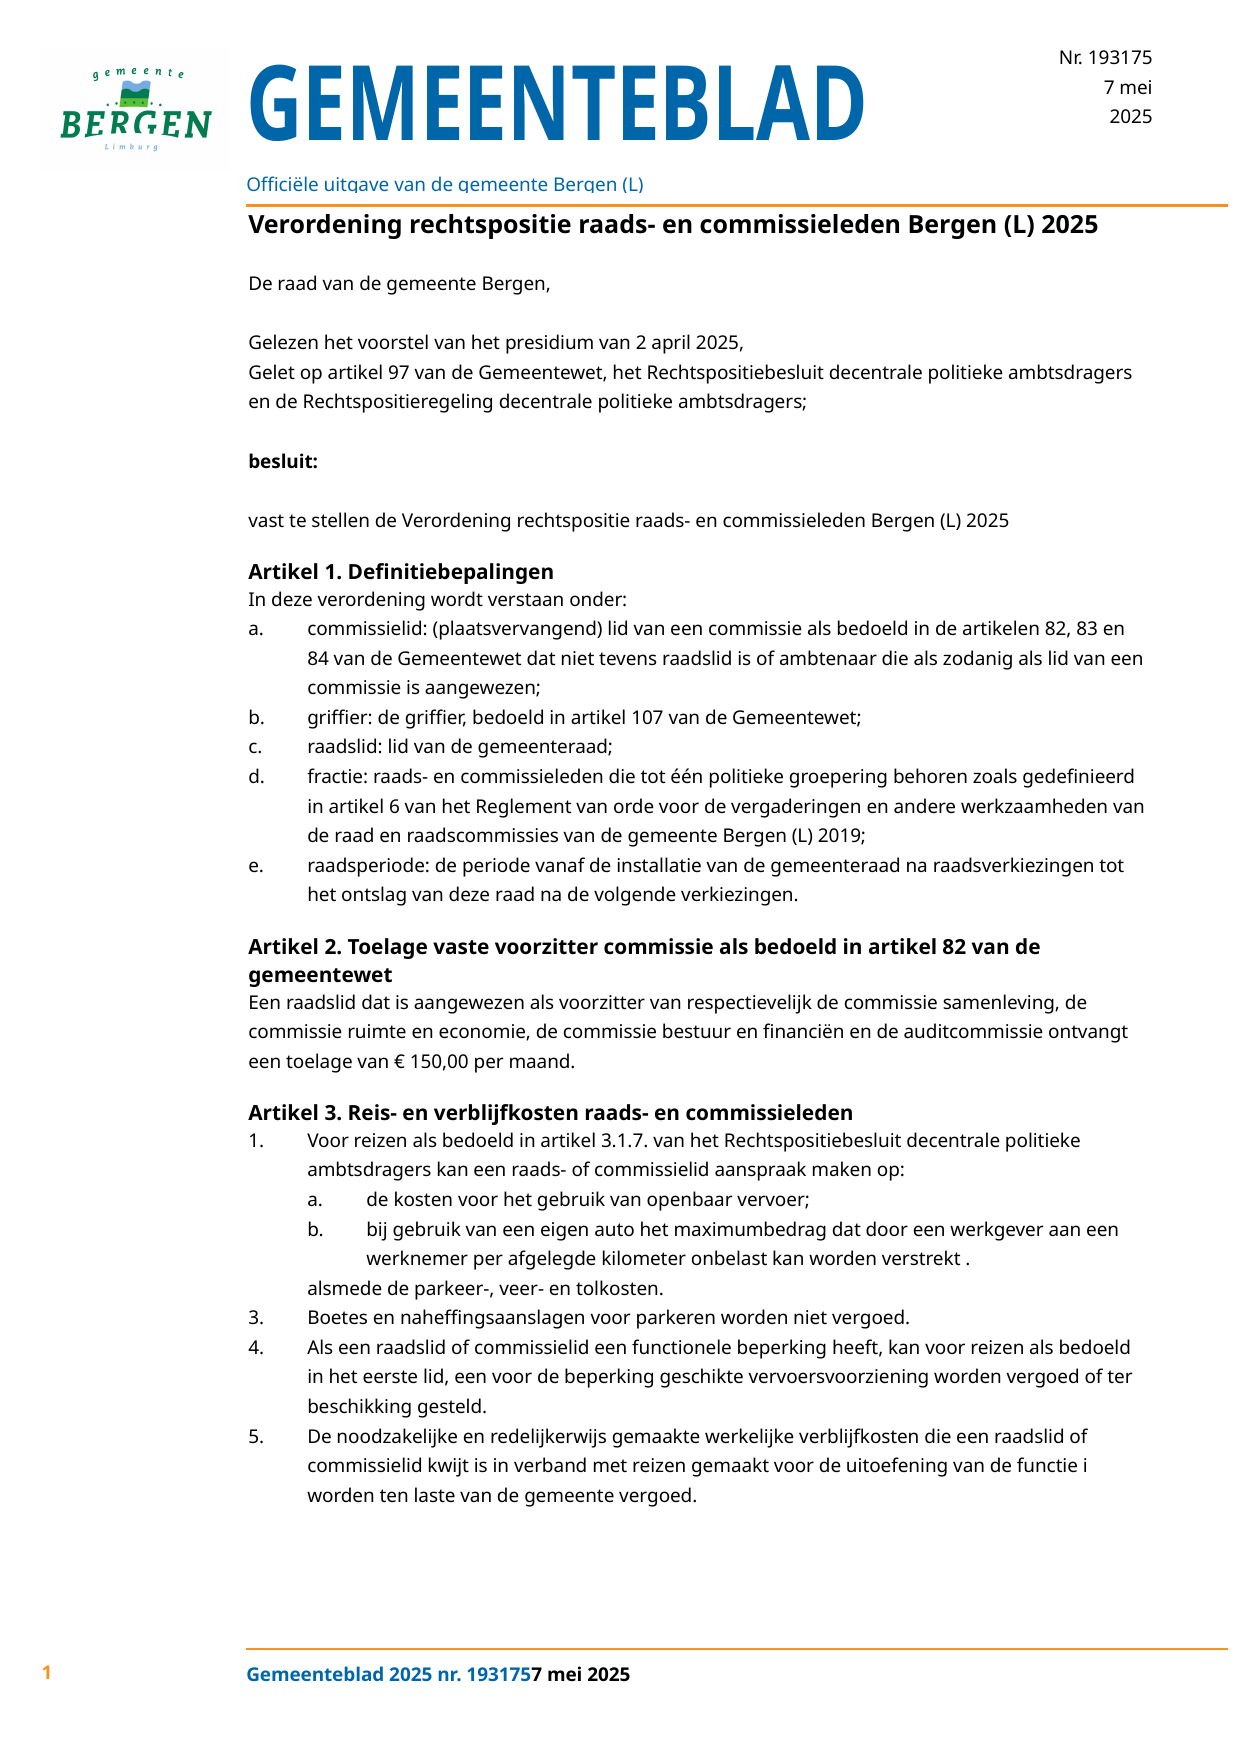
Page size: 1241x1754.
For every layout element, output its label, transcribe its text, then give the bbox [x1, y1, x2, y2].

picture [41, 47, 231, 172]
text Gelet op artikel 97 van de Gemeentewet, het Rechtspositiebesluit decentrale politieke ambtsdragers en de Rechtspositieregeling decentrale politieke ambtsdragers; [248, 359, 1152, 414]
text In deze verordening wordt verstaan onder: [248, 586, 1152, 612]
list fractie: raads- en commissieleden die tot één politieke groepering behoren zoals gedefinieerd in artikel 6 van het Reglement van orde voor de vergaderingen en andere werkzaamheden van de raad en raadscommissies van de gemeente Bergen (L) 2019; [248, 763, 1152, 848]
list commissielid: (plaatsvervangend) lid van een commissie als bedoeld in de artikelen 82, 83 en 84 van de Gemeentewet dat niet tevens raadslid is of ambtenaar die als zodanig als lid van een commissie is aangewezen; [248, 615, 1152, 700]
list griffier: de griffier, bedoeld in artikel 107 van de Gemeentewet; [248, 704, 1152, 730]
list alsmede de parkeer-, veer- en tolkosten. [248, 1275, 1152, 1301]
text Artikel 3. Reis- en verblijfkosten raads- en commissieleden [248, 1098, 1152, 1127]
list Als een raadslid of commissielid een functionele beperking heeft, kan voor reizen als bedoeld in het eerste lid, een voor de beperking geschikte vervoersvoorziening worden vergoed of ter beschikking gesteld. [248, 1334, 1152, 1419]
list raadslid: lid van de gemeenteraad; [248, 734, 1152, 759]
list de kosten voor het gebruik van openbaar vervoer; [307, 1186, 1152, 1212]
text besluit: [248, 448, 1152, 473]
text De raad van de gemeente Bergen, [248, 270, 1152, 296]
list bij gebruik van een eigen auto het maximumbedrag dat door een werkgever aan een werknemer per afgelegde kilometer onbelast kan worden verstrekt . [307, 1216, 1152, 1271]
text Artikel 1. Definitiebepalingen [248, 557, 1152, 586]
list raadsperiode: de periode vanaf de installatie van de gemeenteraad na raadsverkiezingen tot het ontslag van deze raad na de volgende verkiezingen. [248, 852, 1152, 907]
list De noodzakelijke en redelijkerwijs gemaakte werkelijke verblijfkosten die een raadslid of commissielid kwijt is in verband met reizen gemaakt voor de uitoefening van de functie i worden ten laste van de gemeente vergoed. [248, 1423, 1152, 1508]
list Voor reizen als bedoeld in artikel 3.1.7. van het Rechtspositiebesluit decentrale politieke ambtsdragers kan een raads- of commissielid aanspraak maken op: [248, 1127, 1152, 1182]
list Boetes en naheffingsaanslagen voor parkeren worden niet vergoed. [248, 1304, 1152, 1330]
text Een raadslid dat is aangewezen als voorzitter van respectievelijk de commissie samenleving, de commissie ruimte en economie, de commissie bestuur en financiën en de auditcommissie ontvangt een toelage van € 150,00 per maand. [248, 989, 1152, 1074]
text Gelezen het voorstel van het presidium van 2 april 2025, [248, 329, 1152, 355]
text vast te stellen de Verordening rechtspositie raads- en commissieleden Bergen (L) 2025 [248, 507, 1152, 533]
text Artikel 2. Toelage vaste voorzitter commissie als bedoeld in artikel 82 van de gemeentewet [248, 932, 1152, 989]
text Verordening rechtspositie raads- en commissieleden Bergen (L) 2025 [248, 207, 1152, 241]
